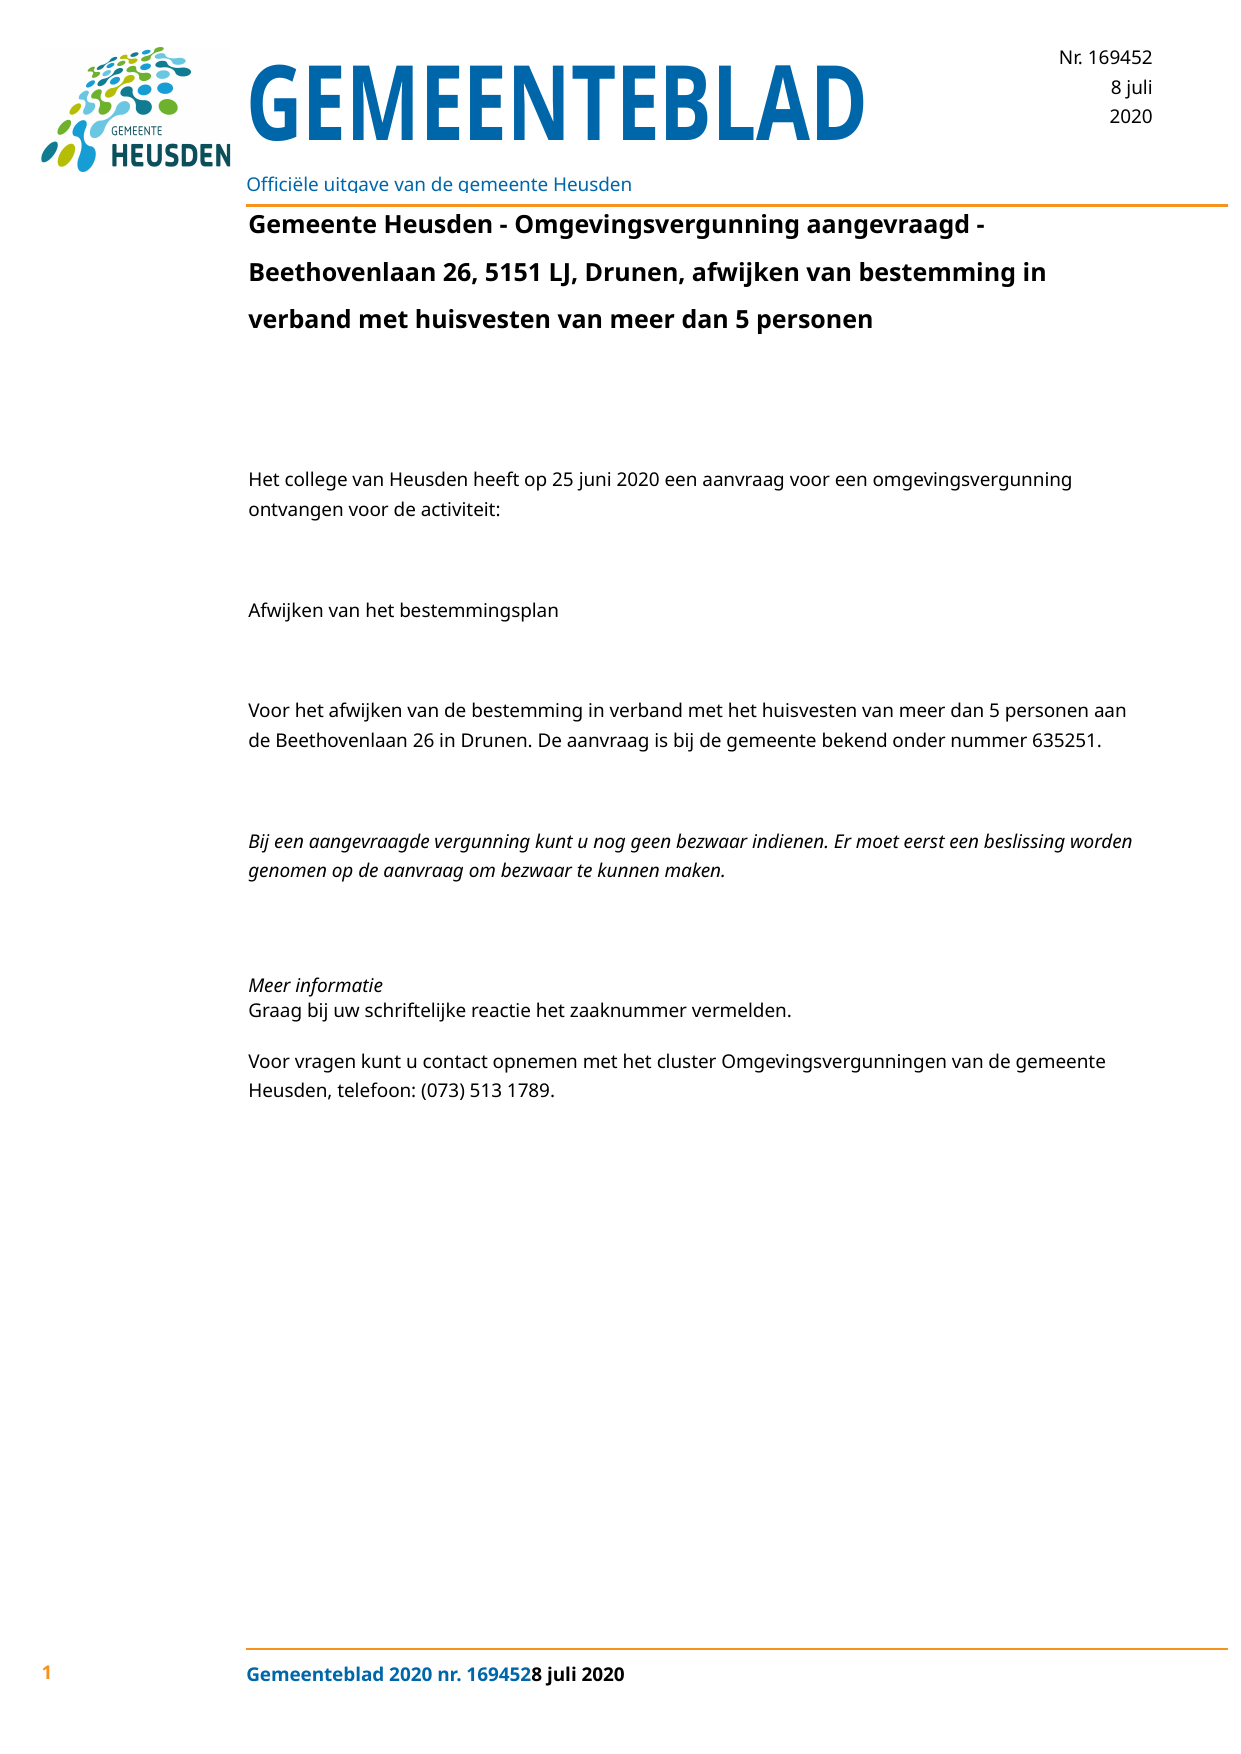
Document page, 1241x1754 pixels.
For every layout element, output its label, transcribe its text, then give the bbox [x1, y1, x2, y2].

picture [41, 47, 231, 172]
text Voor vragen kunt u contact opnemen met het cluster Omgevingsvergunningen van de gemeente Heusden, telefoon: (073) 513 1789. [248, 1048, 1152, 1103]
text Gemeente Heusden - Omgevingsvergunning aangevraagd - Beethovenlaan 26, 5151 LJ, Drunen, afwijken van bestemming in verband met huisvesten van meer dan 5 personen [248, 207, 1152, 336]
text Meer informatie [248, 972, 1152, 998]
text Graag bij uw schriftelijke reactie het zaaknummer vermelden. [248, 998, 1152, 1023]
text Bij een aangevraagde vergunning kunt u nog geen bezwaar indienen. Er moet eerst een beslissing worden genomen op de aanvraag om bezwaar te kunnen maken. [248, 828, 1152, 883]
text Het college van Heusden heeft op 25 juni 2020 een aanvraag voor een omgevingsvergunning ontvangen voor de activiteit: [248, 466, 1152, 522]
text Voor het afwijken van de bestemming in verband met het huisvesten van meer dan 5 personen aan de Beethovenlaan 26 in Drunen. De aanvraag is bij de gemeente bekend onder nummer 635251. [248, 698, 1152, 753]
text Afwijken van het bestemmingsplan [248, 597, 1152, 622]
